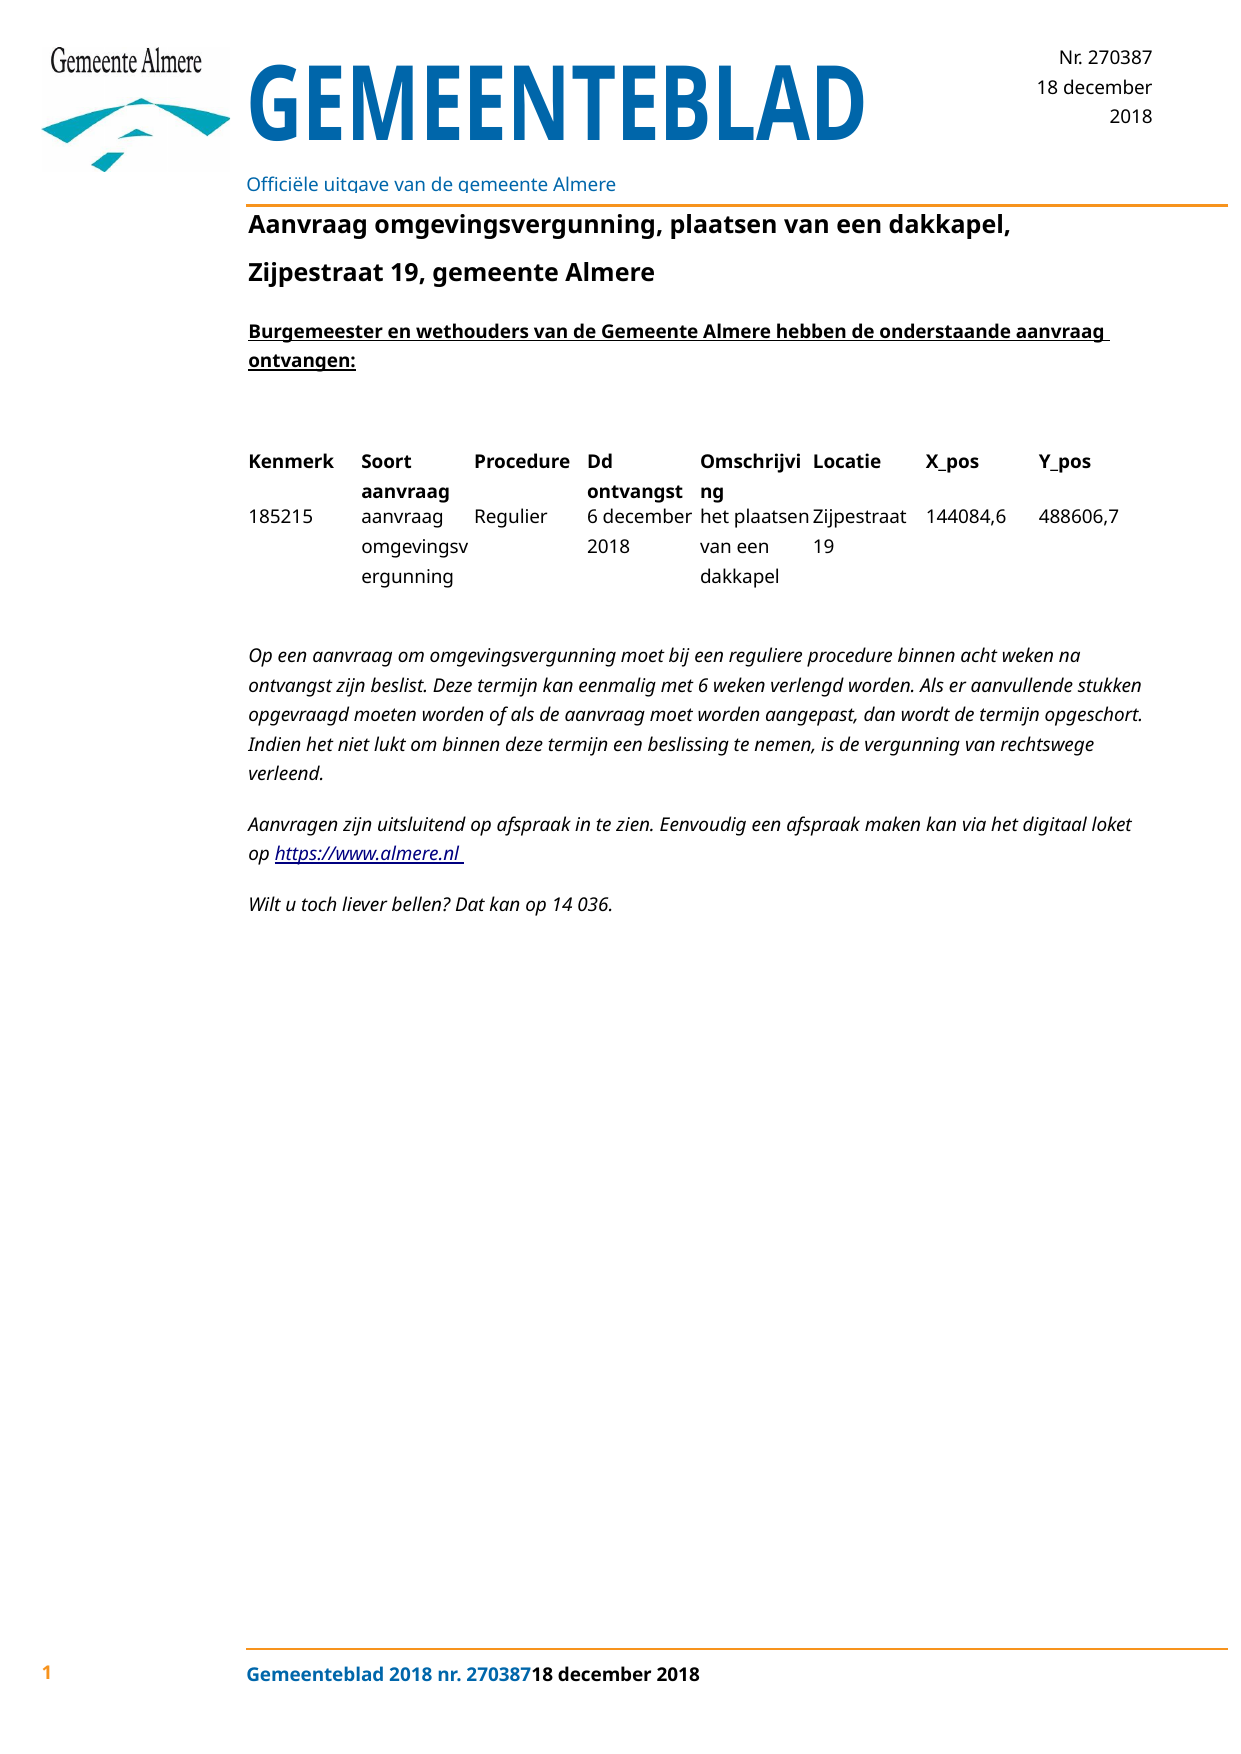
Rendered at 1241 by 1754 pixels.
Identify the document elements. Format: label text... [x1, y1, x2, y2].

table_header X_pos [926, 449, 1038, 504]
table_header Procedure [474, 449, 587, 504]
table_header Kenmerk [248, 449, 361, 504]
table_cell Zijpestraat 19 [813, 504, 926, 589]
table_header Soort aanvraag [361, 449, 474, 504]
table_cell aanvraag omgevingsvergunning [361, 504, 474, 589]
table_cell 6 december 2018 [587, 504, 700, 589]
table_cell het plaatsen van een dakkapel [700, 504, 813, 589]
table_header Y_pos [1039, 449, 1152, 504]
picture [41, 47, 231, 172]
table_cell 185215 [248, 504, 361, 589]
text Wilt u toch liever bellen? Dat kan op 14 036. [248, 891, 1152, 917]
table_header Locatie [813, 449, 926, 504]
table_header Dd ontvangst [587, 449, 700, 504]
text Burgemeester en wethouders van de Gemeente Almere hebben de onderstaande aanvraag ontvangen: [248, 318, 1152, 373]
table_cell 144084,6 [926, 504, 1038, 589]
table_header Omschrijving [700, 449, 813, 504]
table_cell 488606,7 [1039, 504, 1152, 589]
table_cell Regulier [474, 504, 587, 589]
text Op een aanvraag om omgevingsvergunning moet bij een reguliere procedure binnen acht weken na ontvangst zijn beslist. Deze termijn kan eenmalig met 6 weken verlengd worden. Als er aanvullende stukken opgevraagd moeten worden of als de aanvraag moet worden aangepast, dan wordt de termijn opgeschort. Indien het niet lukt om binnen deze termijn een beslissing te nemen, is de vergunning van rechtswege verleend. [248, 642, 1152, 786]
text Aanvraag omgevingsvergunning, plaatsen van een dakkapel, Zijpestraat 19, gemeente Almere [248, 207, 1152, 288]
text Aanvragen zijn uitsluitend op afspraak in te zien. Eenvoudig een afspraak maken kan via het digitaal loket op https://www.almere.nl [248, 811, 1152, 866]
